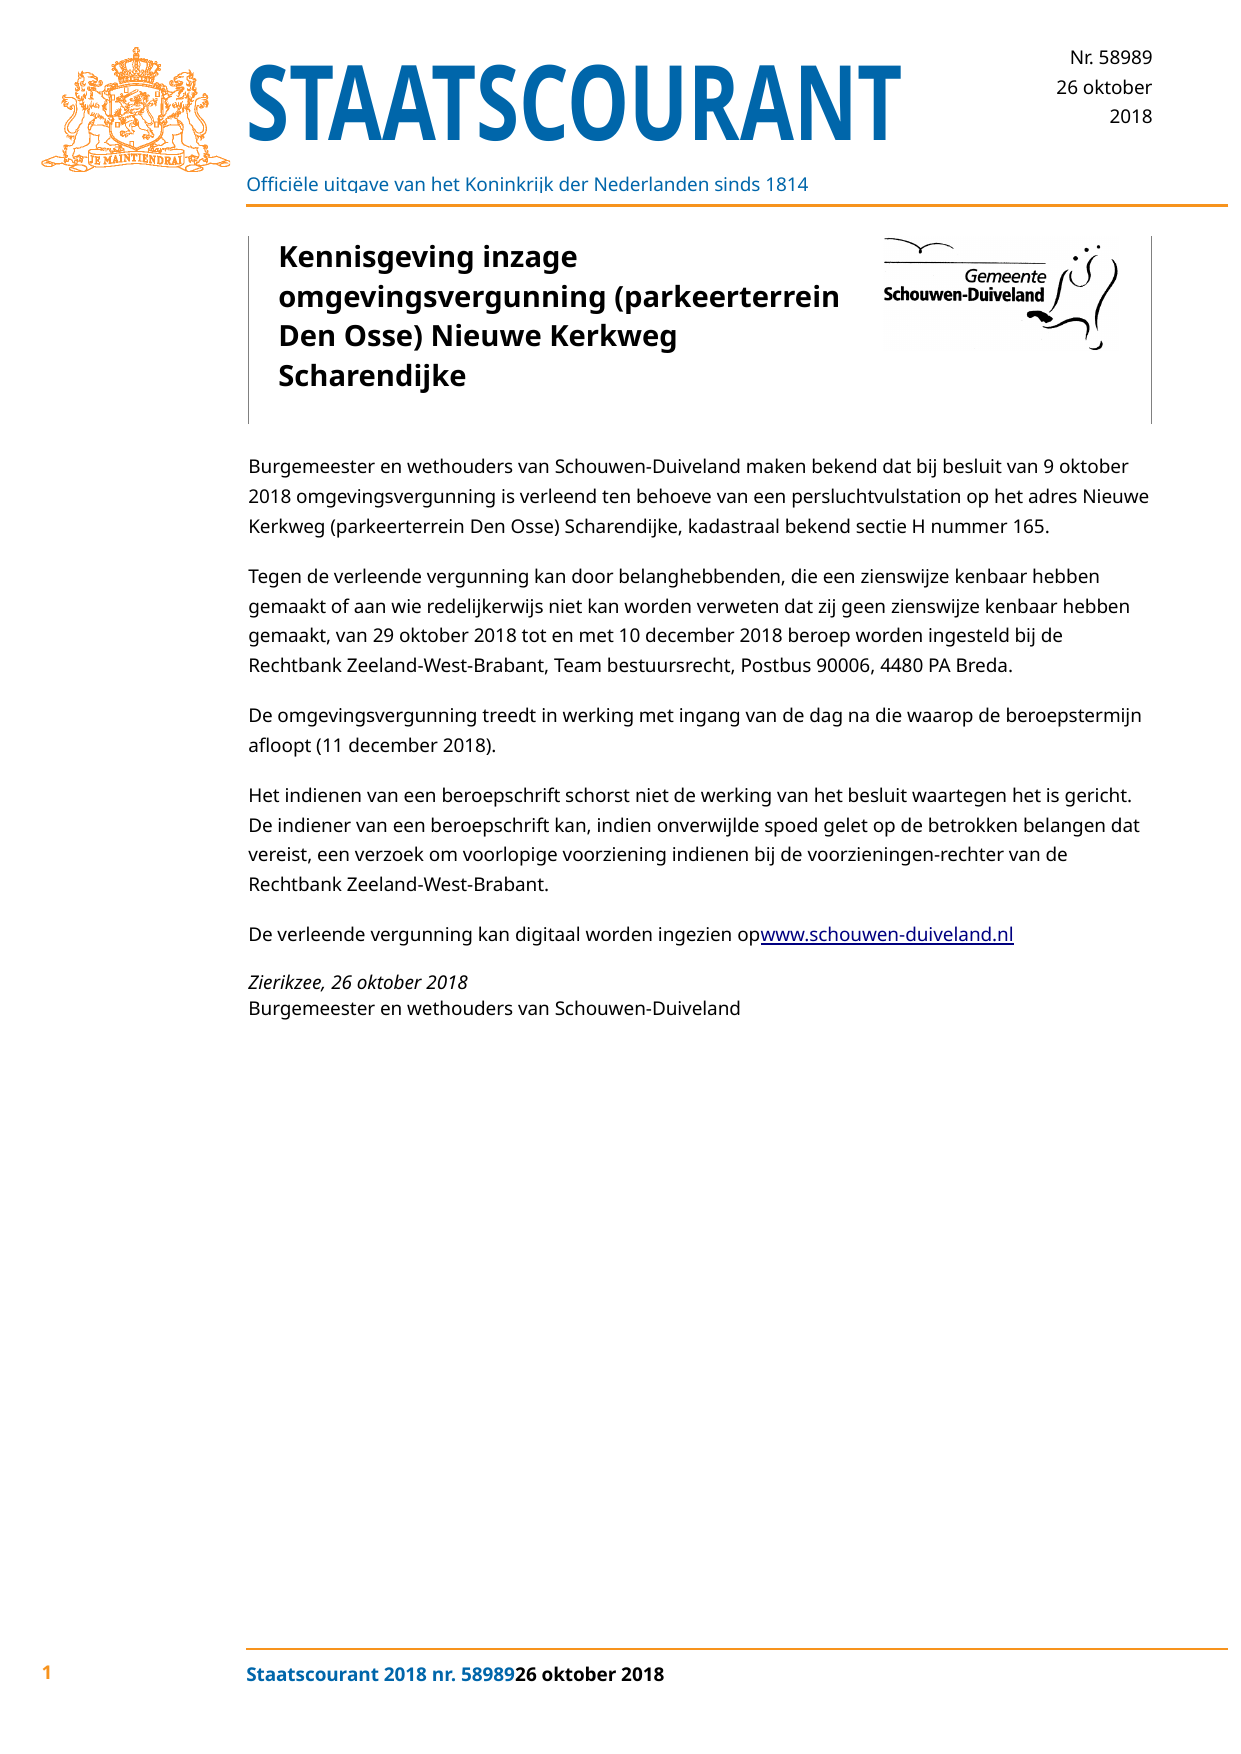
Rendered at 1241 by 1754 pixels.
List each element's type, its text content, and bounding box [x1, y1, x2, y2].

text Zierikzee, 26 oktober 2018 [248, 969, 1152, 995]
picture [882, 236, 1119, 351]
table_header Kennisgeving inzage omgevingsvergunning (parkeerterrein Den Osse) Nieuwe Kerkweg Scharendijke [249, 236, 850, 424]
table_header [850, 236, 1151, 424]
text Burgemeester en wethouders van Schouwen-Duiveland [248, 995, 1152, 1021]
text De verleende vergunning kan digitaal worden ingezien opwww.schouwen-duiveland.nl [248, 922, 1152, 947]
text Het indienen van een beroepschrift schorst niet de werking van het besluit waartegen het is gericht. De indiener van een beroepschrift kan, indien onverwijlde spoed gelet op de betrokken belangen dat vereist, een verzoek om voorlopige voorziening indienen bij de voorzieningen-rechter van de Rechtbank Zeeland-West-Brabant. [248, 782, 1152, 897]
text Burgemeester en wethouders van Schouwen-Duiveland maken bekend dat bij besluit van 9 oktober 2018 omgevingsvergunning is verleend ten behoeve van een persluchtvulstation op het adres Nieuwe Kerkweg (parkeerterrein Den Osse) Scharendijke, kadastraal bekend sectie H nummer 165. [248, 454, 1152, 538]
text De omgevingsvergunning treedt in werking met ingang van de dag na die waarop de beroepstermijn afloopt (11 december 2018). [248, 702, 1152, 758]
text Tegen de verleende vergunning kan door belanghebbenden, die een zienswijze kenbaar hebben gemaakt of aan wie redelijkerwijs niet kan worden verweten dat zij geen zienswijze kenbaar hebben gemaakt, van 29 oktober 2018 tot en met 10 december 2018 beroep worden ingesteld bij de Rechtbank Zeeland-West-Brabant, Team bestuursrecht, Postbus 90006, 4480 PA Breda. [248, 563, 1152, 678]
picture [41, 47, 231, 172]
